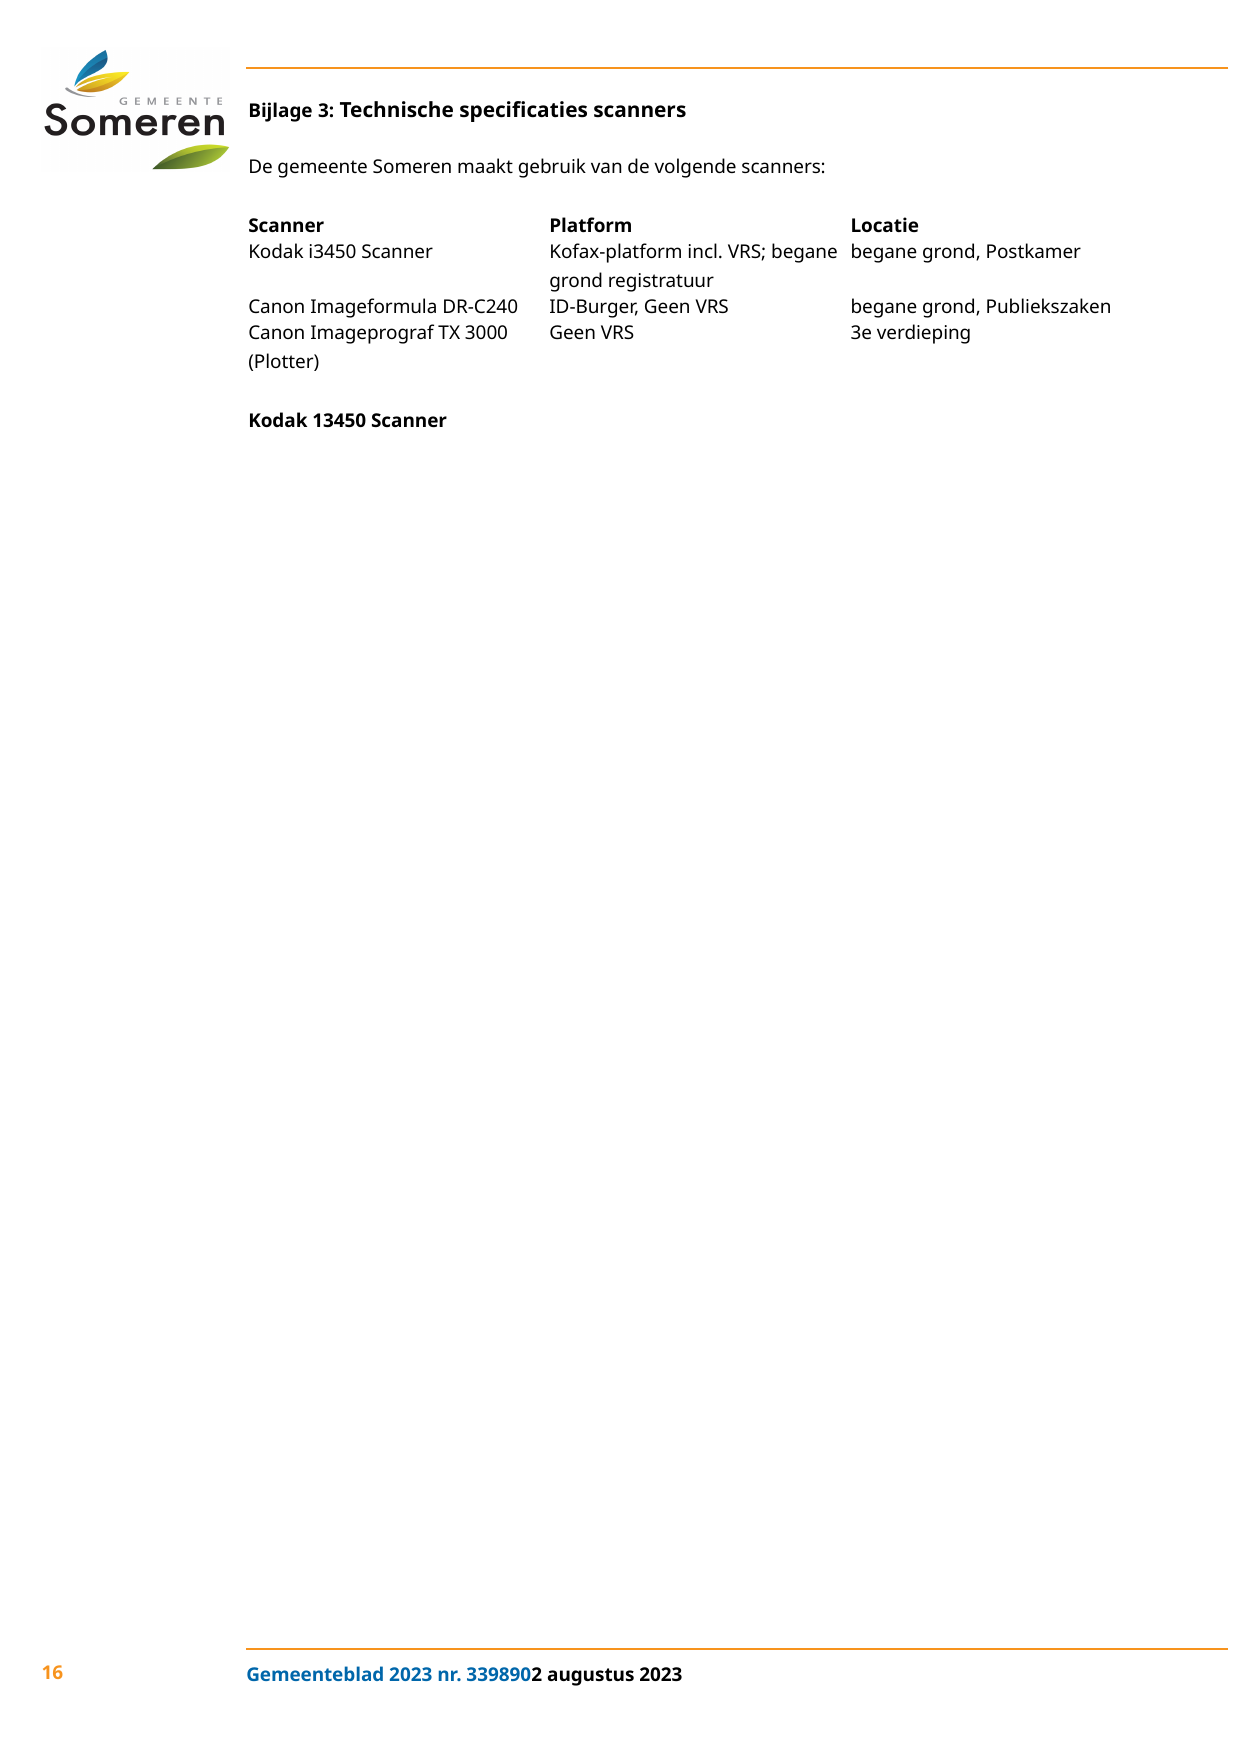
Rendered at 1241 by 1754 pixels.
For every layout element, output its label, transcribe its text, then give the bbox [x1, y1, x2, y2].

table_cell Canon Imageprograf TX 3000 (Plotter) [248, 319, 549, 374]
table_header Platform [549, 212, 850, 238]
text Kodak 13450 Scanner [248, 407, 1152, 433]
table_cell Canon Imageformula DR-C240 [248, 293, 549, 319]
table_cell Kofax-platform incl. VRS; begane grond registratuur [549, 238, 850, 293]
picture [41, 47, 231, 172]
table_cell Kodak i3450 Scanner [248, 238, 549, 293]
table_cell begane grond, Publiekszaken [850, 293, 1152, 319]
text De gemeente Someren maakt gebruik van de volgende scanners: [248, 153, 1152, 179]
table_cell ID-Burger, Geen VRS [549, 293, 850, 319]
table_header Scanner [248, 212, 549, 238]
table_header Locatie [850, 212, 1152, 238]
table_cell begane grond, Postkamer [850, 238, 1152, 293]
table_cell 3e verdieping [850, 319, 1152, 374]
text Bijlage 3: Technische specificaties scanners [248, 95, 1152, 123]
table_cell Geen VRS [549, 319, 850, 374]
